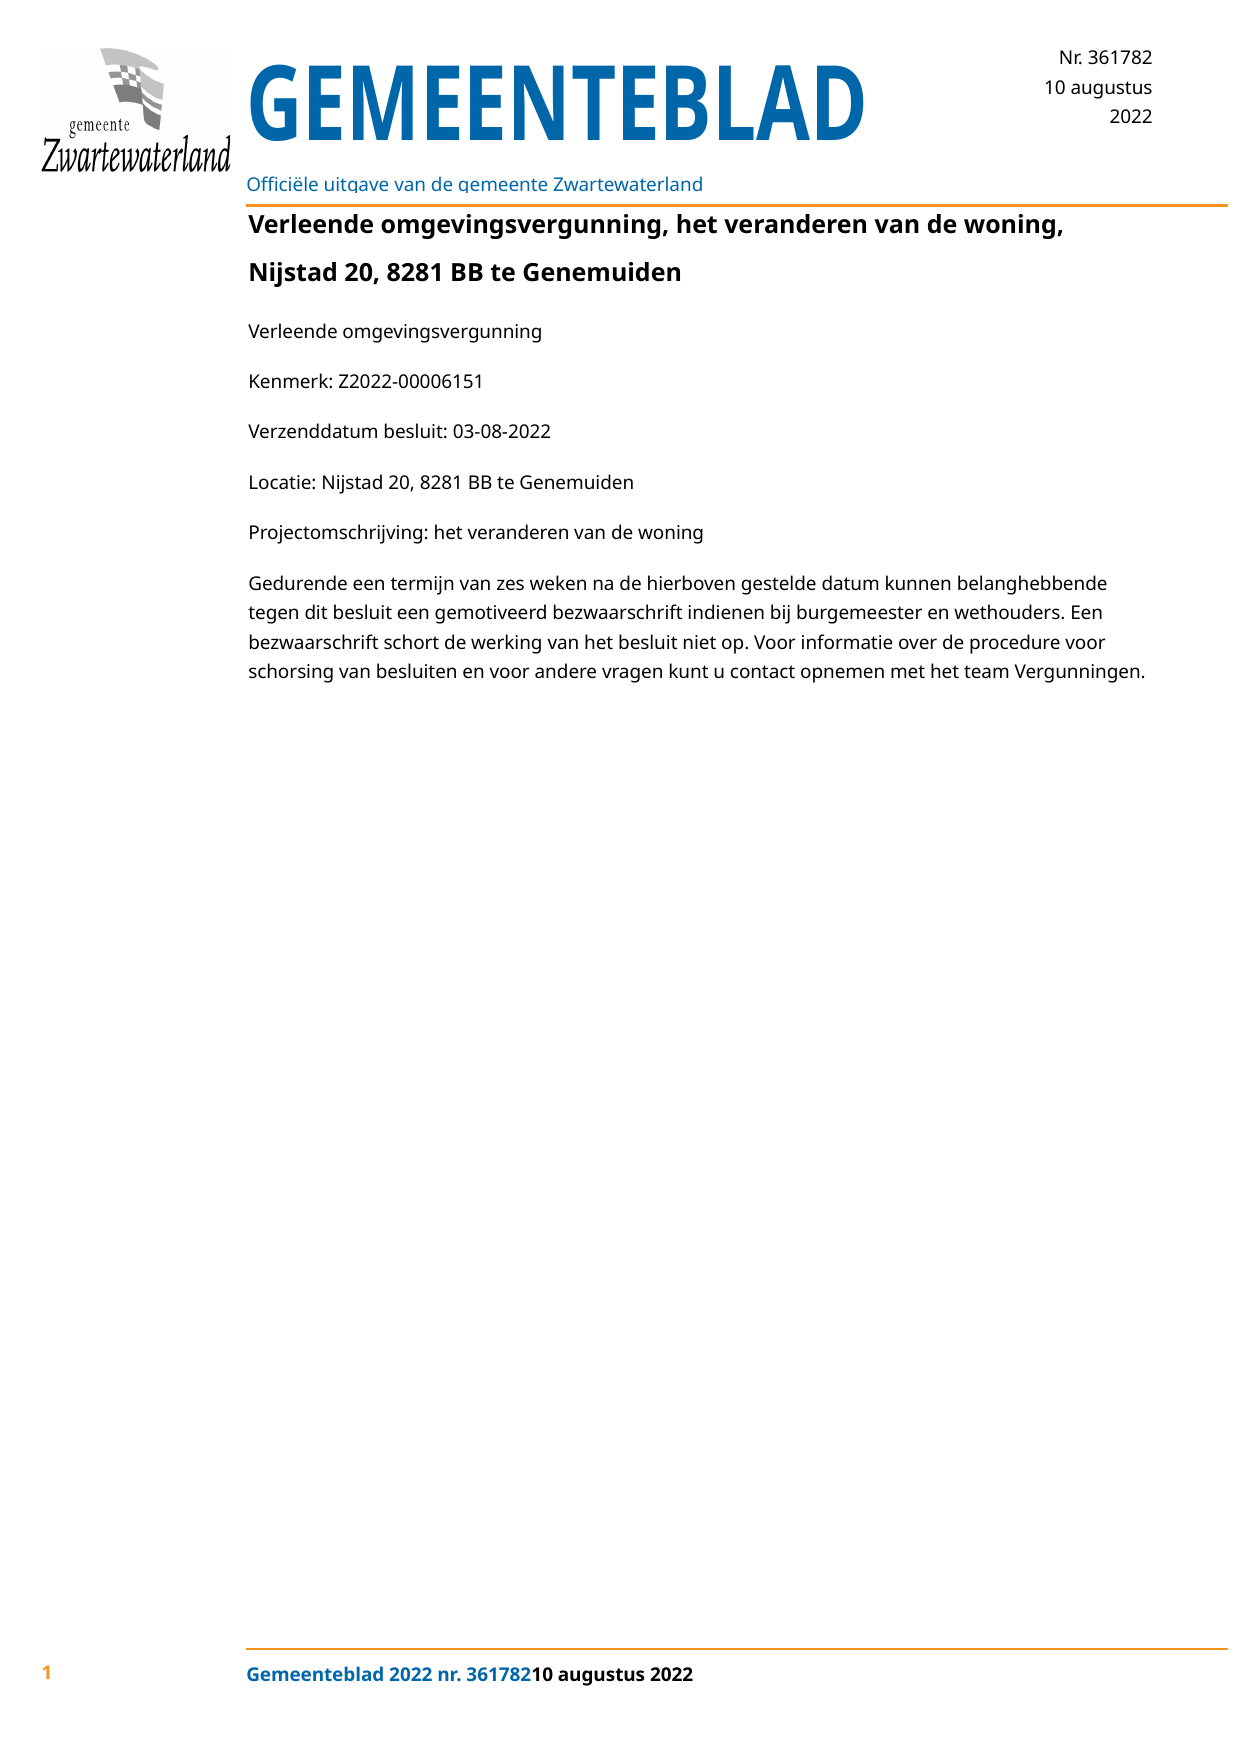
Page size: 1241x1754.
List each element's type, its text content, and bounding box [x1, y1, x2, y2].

text Projectomschrijving: het veranderen van de woning [248, 519, 1152, 545]
text Verleende omgevingsvergunning, het veranderen van de woning, Nijstad 20, 8281 BB te Genemuiden [248, 207, 1152, 288]
text Gedurende een termijn van zes weken na de hierboven gestelde datum kunnen belanghebbende tegen dit besluit een gemotiveerd bezwaarschrift indienen bij burgemeester en wethouders. Een bezwaarschrift schort de werking van het besluit niet op. Voor informatie over de procedure voor schorsing van besluiten en voor andere vragen kunt u contact opnemen met het team Vergunningen. [248, 570, 1152, 684]
text Verleende omgevingsvergunning [248, 318, 1152, 344]
text Verzenddatum besluit: 03-08-2022 [248, 419, 1152, 444]
text Locatie: Nijstad 20, 8281 BB te Genemuiden [248, 469, 1152, 495]
picture [41, 47, 231, 172]
text Kenmerk: Z2022-00006151 [248, 368, 1152, 394]
